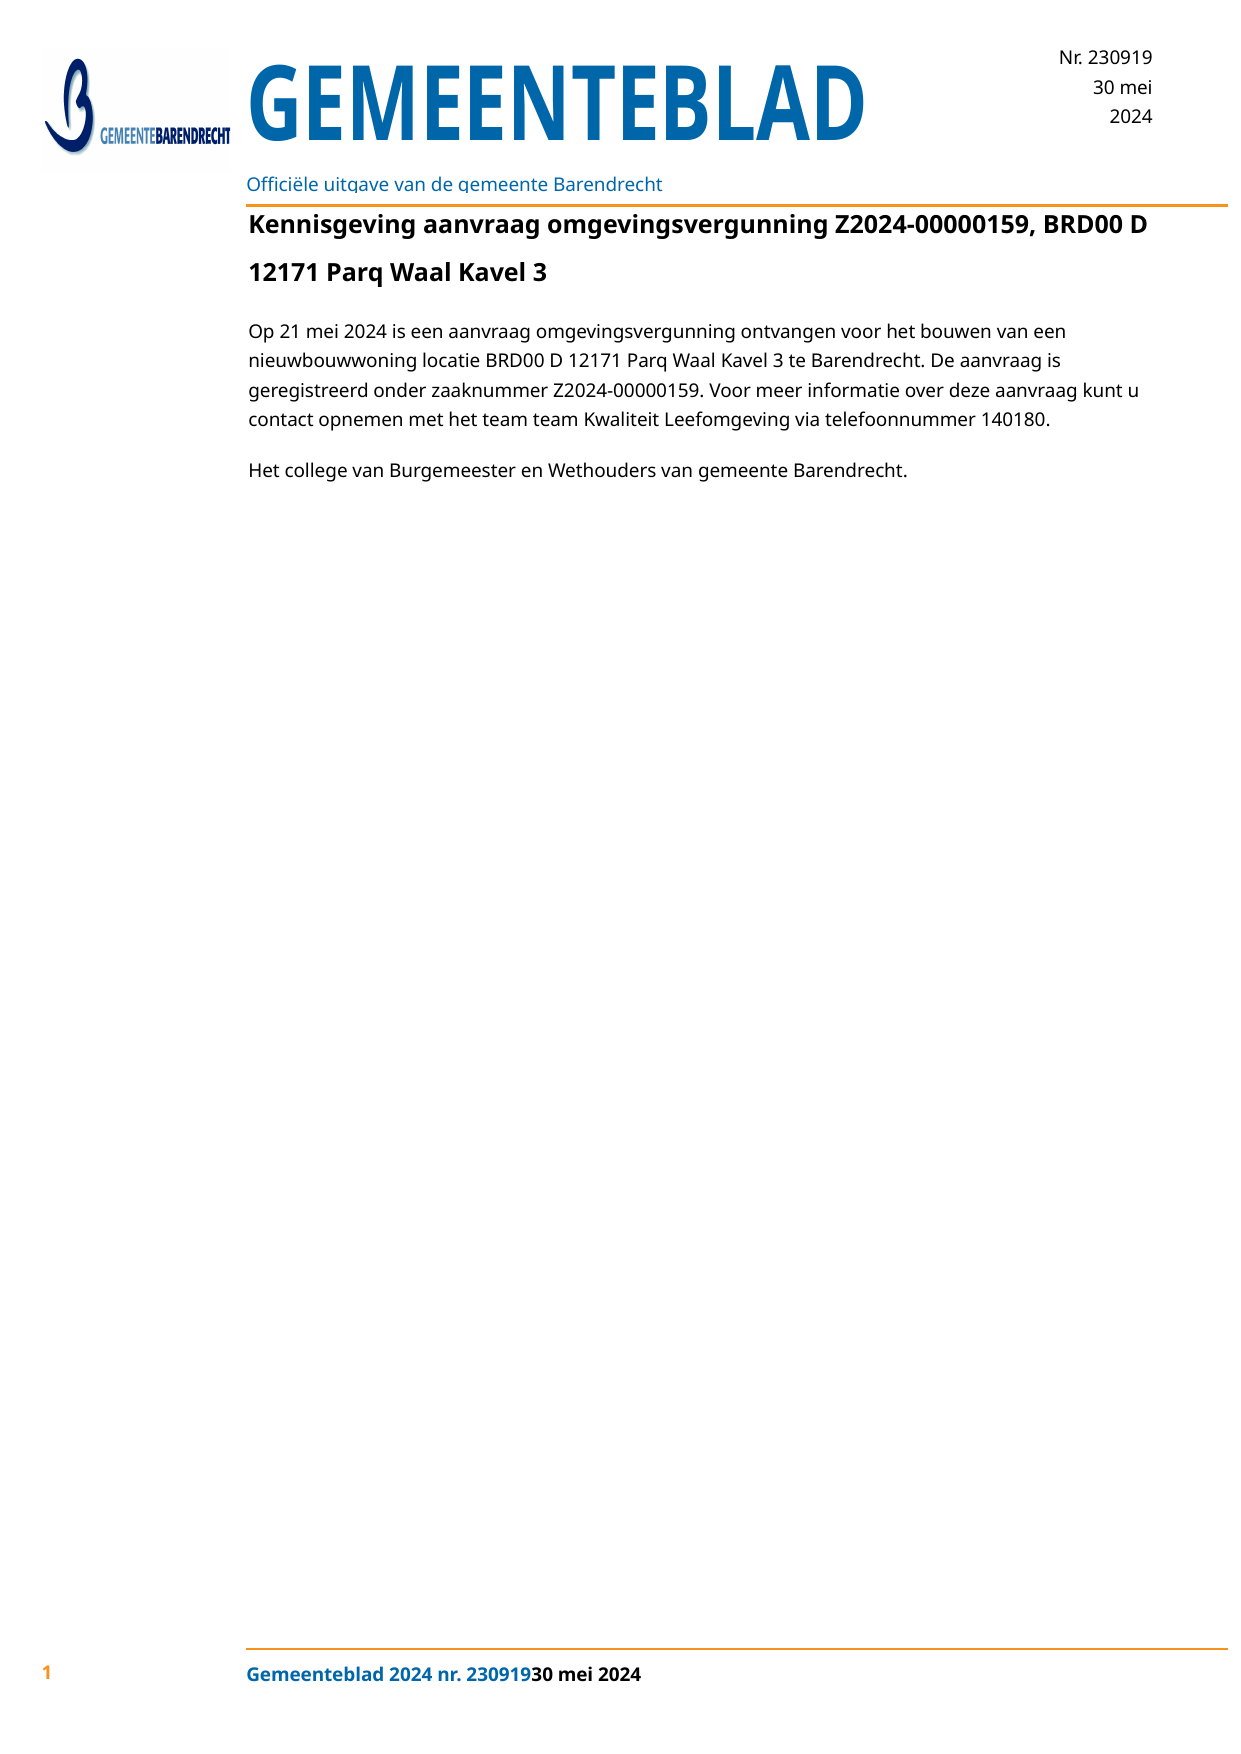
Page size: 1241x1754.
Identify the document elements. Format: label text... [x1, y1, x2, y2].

text Op 21 mei 2024 is een aanvraag omgevingsvergunning ontvangen voor het bouwen van een nieuwbouwwoning locatie BRD00 D 12171 Parq Waal Kavel 3 te Barendrecht. De aanvraag is geregistreerd onder zaaknummer Z2024-00000159. Voor meer informatie over deze aanvraag kunt u contact opnemen met het team team Kwaliteit Leefomgeving via telefoonnummer 140180. [248, 318, 1152, 432]
text Het college van Burgemeester en Wethouders van gemeente Barendrecht. [248, 457, 1152, 483]
picture [41, 47, 231, 172]
text Kennisgeving aanvraag omgevingsvergunning Z2024-00000159, BRD00 D 12171 Parq Waal Kavel 3 [248, 207, 1152, 288]
